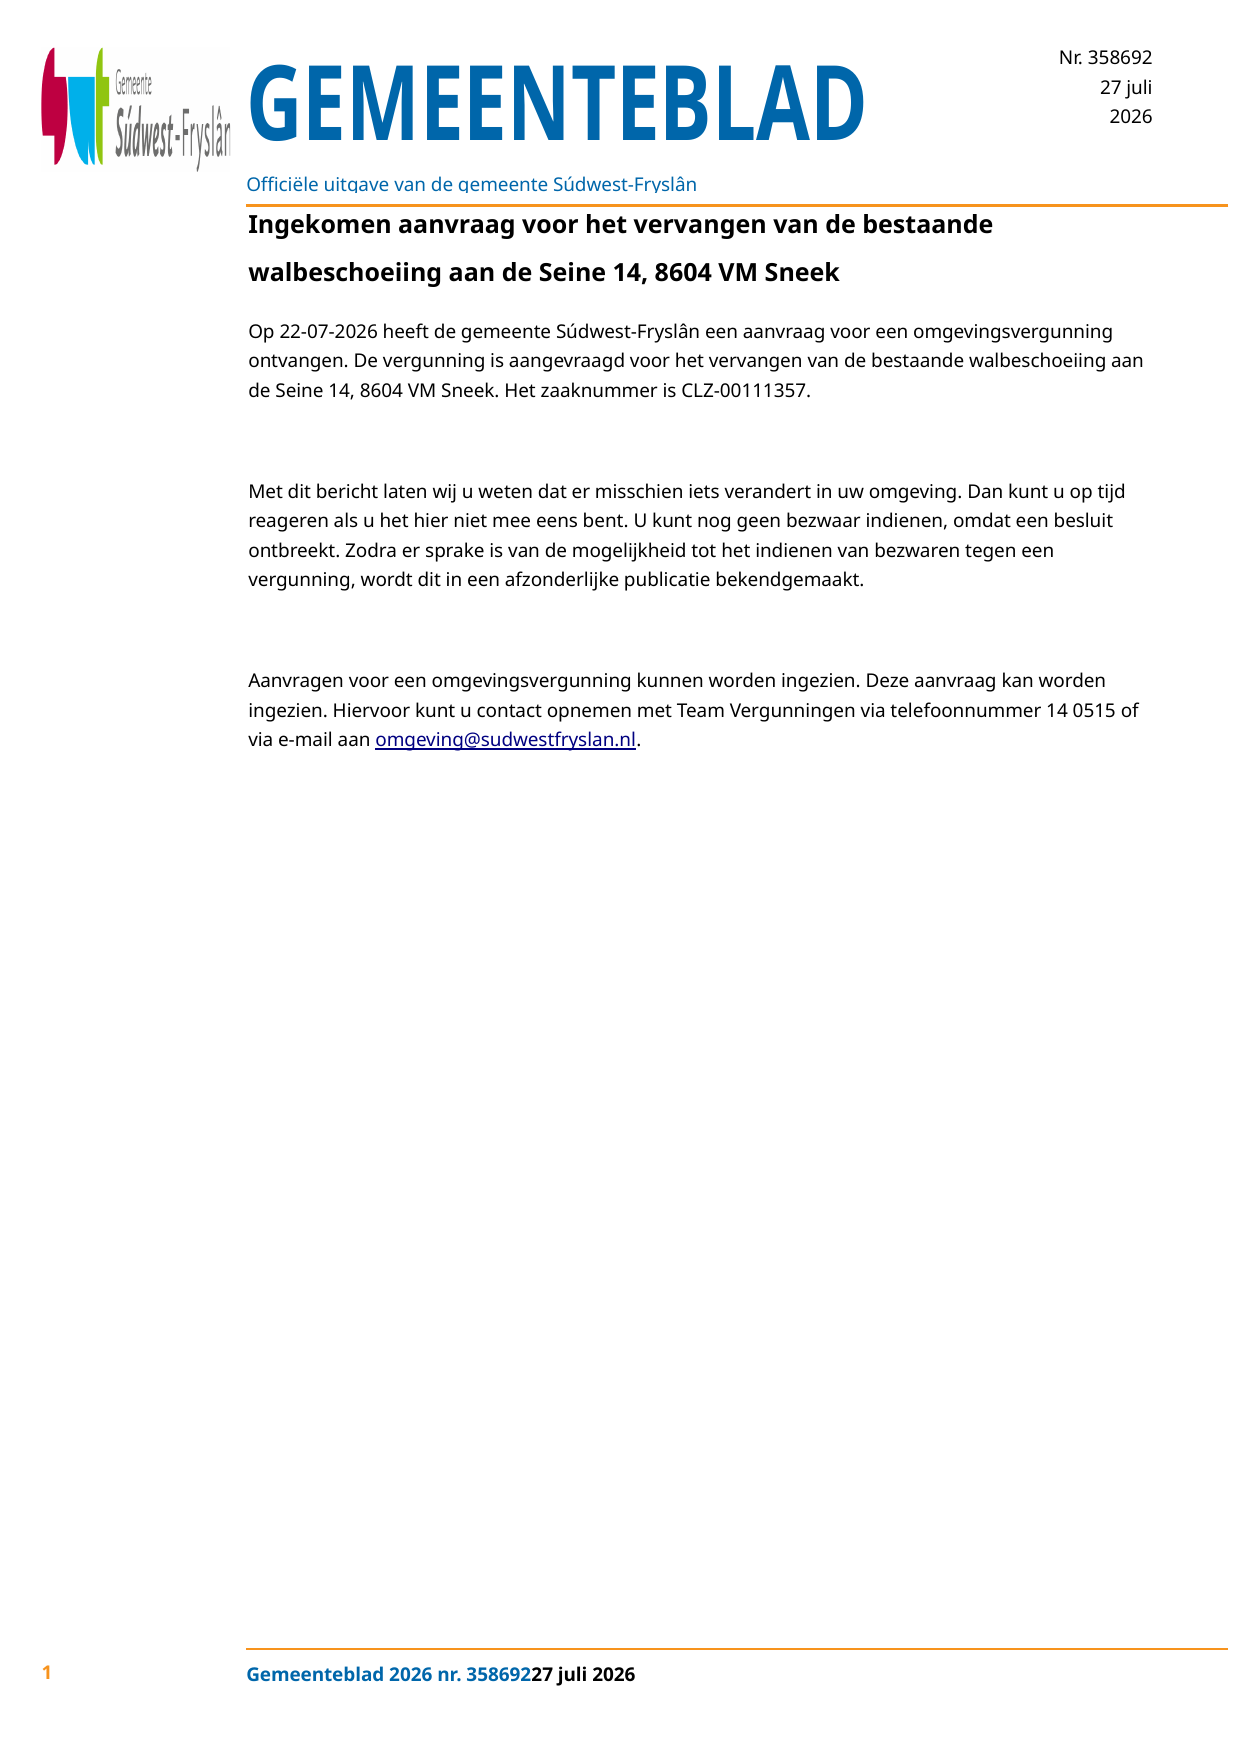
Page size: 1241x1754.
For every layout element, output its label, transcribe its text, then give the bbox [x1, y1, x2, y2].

text Op 22-07-2026 heeft de gemeente Súdwest-Fryslân een aanvraag voor een omgevingsvergunning ontvangen. De vergunning is aangevraagd voor het vervangen van de bestaande walbeschoeiing aan de Seine 14, 8604 VM Sneek. Het zaaknummer is CLZ-00111357. [248, 318, 1152, 403]
text Met dit bericht laten wij u weten dat er misschien iets verandert in uw omgeving. Dan kunt u op tijd reageren als u het hier niet mee eens bent. U kunt nog geen bezwaar indienen, omdat een besluit ontbreekt. Zodra er sprake is van de mogelijkheid tot het indienen van bezwaren tegen een vergunning, wordt dit in een afzonderlijke publicatie bekendgemaakt. [248, 478, 1152, 592]
text Ingekomen aanvraag voor het vervangen van de bestaande walbeschoeiing aan de Seine 14, 8604 VM Sneek [248, 207, 1152, 288]
text Aanvragen voor een omgevingsvergunning kunnen worden ingezien. Deze aanvraag kan worden ingezien. Hiervoor kunt u contact opnemen met Team Vergunningen via telefoonnummer 14 0515 of via e-mail aan omgeving@sudwestfryslan.nl. [248, 667, 1152, 752]
picture [41, 47, 231, 172]
